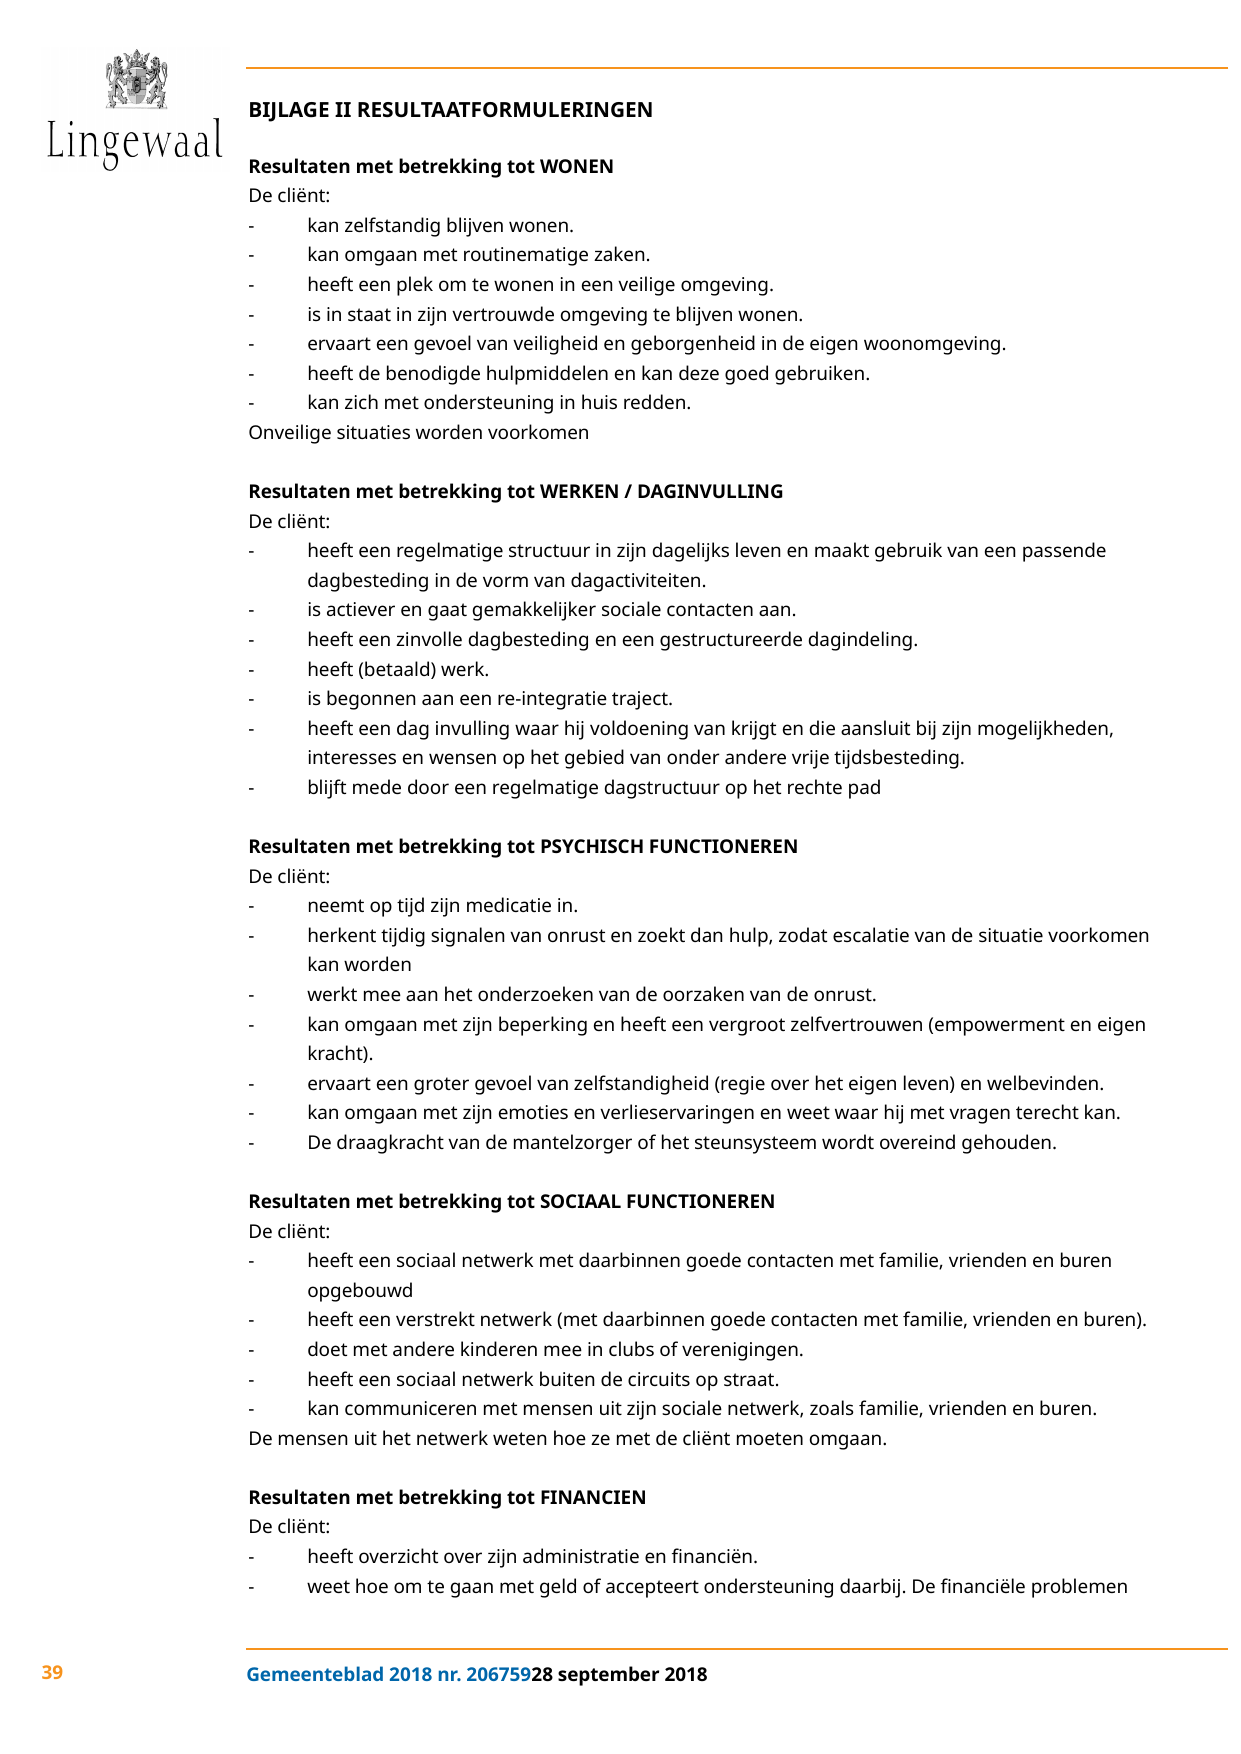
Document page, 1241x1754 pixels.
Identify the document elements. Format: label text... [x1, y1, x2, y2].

list kan omgaan met zijn beperking en heeft een vergroot zelfvertrouwen (empowerment en eigen kracht). [248, 1011, 1152, 1066]
text Resultaten met betrekking tot FINANCIEN [248, 1484, 1152, 1510]
text De mensen uit het netwerk weten hoe ze met de cliënt moeten omgaan. [248, 1425, 1152, 1451]
list ervaart een groter gevoel van zelfstandigheid (regie over het eigen leven) en welbevinden. [248, 1070, 1152, 1096]
text BIJLAGE II RESULTAATFORMULERINGEN [248, 95, 1152, 123]
list heeft overzicht over zijn administratie en financiën. [248, 1543, 1152, 1569]
list heeft een sociaal netwerk buiten de circuits op straat. [248, 1366, 1152, 1392]
text Resultaten met betrekking tot PSYCHISCH FUNCTIONEREN [248, 833, 1152, 859]
text Resultaten met betrekking tot WERKEN / DAGINVULLING [248, 478, 1152, 504]
list heeft een sociaal netwerk met daarbinnen goede contacten met familie, vrienden en buren opgebouwd [248, 1247, 1152, 1303]
text De cliënt: [248, 863, 1152, 889]
list is actiever en gaat gemakkelijker sociale contacten aan. [248, 597, 1152, 622]
text Resultaten met betrekking tot WONEN [248, 153, 1152, 179]
text De cliënt: [248, 182, 1152, 208]
list kan zelfstandig blijven wonen. [248, 212, 1152, 238]
list is in staat in zijn vertrouwde omgeving te blijven wonen. [248, 301, 1152, 327]
picture [41, 47, 231, 172]
list neemt op tijd zijn medicatie in. [248, 892, 1152, 918]
list heeft een dag invulling waar hij voldoening van krijgt en die aansluit bij zijn mogelijkheden, interesses en wensen op het gebied van onder andere vrije tijdsbesteding. [248, 715, 1152, 770]
text De cliënt: [248, 1218, 1152, 1244]
list heeft (betaald) werk. [248, 656, 1152, 682]
list weet hoe om te gaan met geld of accepteert ondersteuning daarbij. De financiële problemen [248, 1573, 1152, 1599]
list herkent tijdig signalen van onrust en zoekt dan hulp, zodat escalatie van de situatie voorkomen kan worden [248, 922, 1152, 977]
list heeft de benodigde hulpmiddelen en kan deze goed gebruiken. [248, 360, 1152, 386]
text Resultaten met betrekking tot SOCIAAL FUNCTIONEREN [248, 1188, 1152, 1214]
list is begonnen aan een re-integratie traject. [248, 685, 1152, 711]
list kan zich met ondersteuning in huis redden. [248, 389, 1152, 415]
list heeft een regelmatige structuur in zijn dagelijks leven en maakt gebruik van een passende dagbesteding in de vorm van dagactiviteiten. [248, 537, 1152, 593]
list werkt mee aan het onderzoeken van de oorzaken van de onrust. [248, 981, 1152, 1007]
list doet met andere kinderen mee in clubs of verenigingen. [248, 1336, 1152, 1362]
list kan omgaan met zijn emoties en verlieservaringen en weet waar hij met vragen terecht kan. [248, 1099, 1152, 1125]
text De cliënt: [248, 1514, 1152, 1539]
text De cliënt: [248, 508, 1152, 534]
list kan omgaan met routinematige zaken. [248, 242, 1152, 267]
list De draagkracht van de mantelzorger of het steunsysteem wordt overeind gehouden. [248, 1129, 1152, 1155]
list kan communiceren met mensen uit zijn sociale netwerk, zoals familie, vrienden en buren. [248, 1395, 1152, 1421]
list heeft een verstrekt netwerk (met daarbinnen goede contacten met familie, vrienden en buren). [248, 1307, 1152, 1332]
list blijft mede door een regelmatige dagstructuur op het rechte pad [248, 774, 1152, 800]
list heeft een plek om te wonen in een veilige omgeving. [248, 271, 1152, 297]
text Onveilige situaties worden voorkomen [248, 419, 1152, 445]
list heeft een zinvolle dagbesteding en een gestructureerde dagindeling. [248, 626, 1152, 652]
list ervaart een gevoel van veiligheid en geborgenheid in de eigen woonomgeving. [248, 330, 1152, 356]
